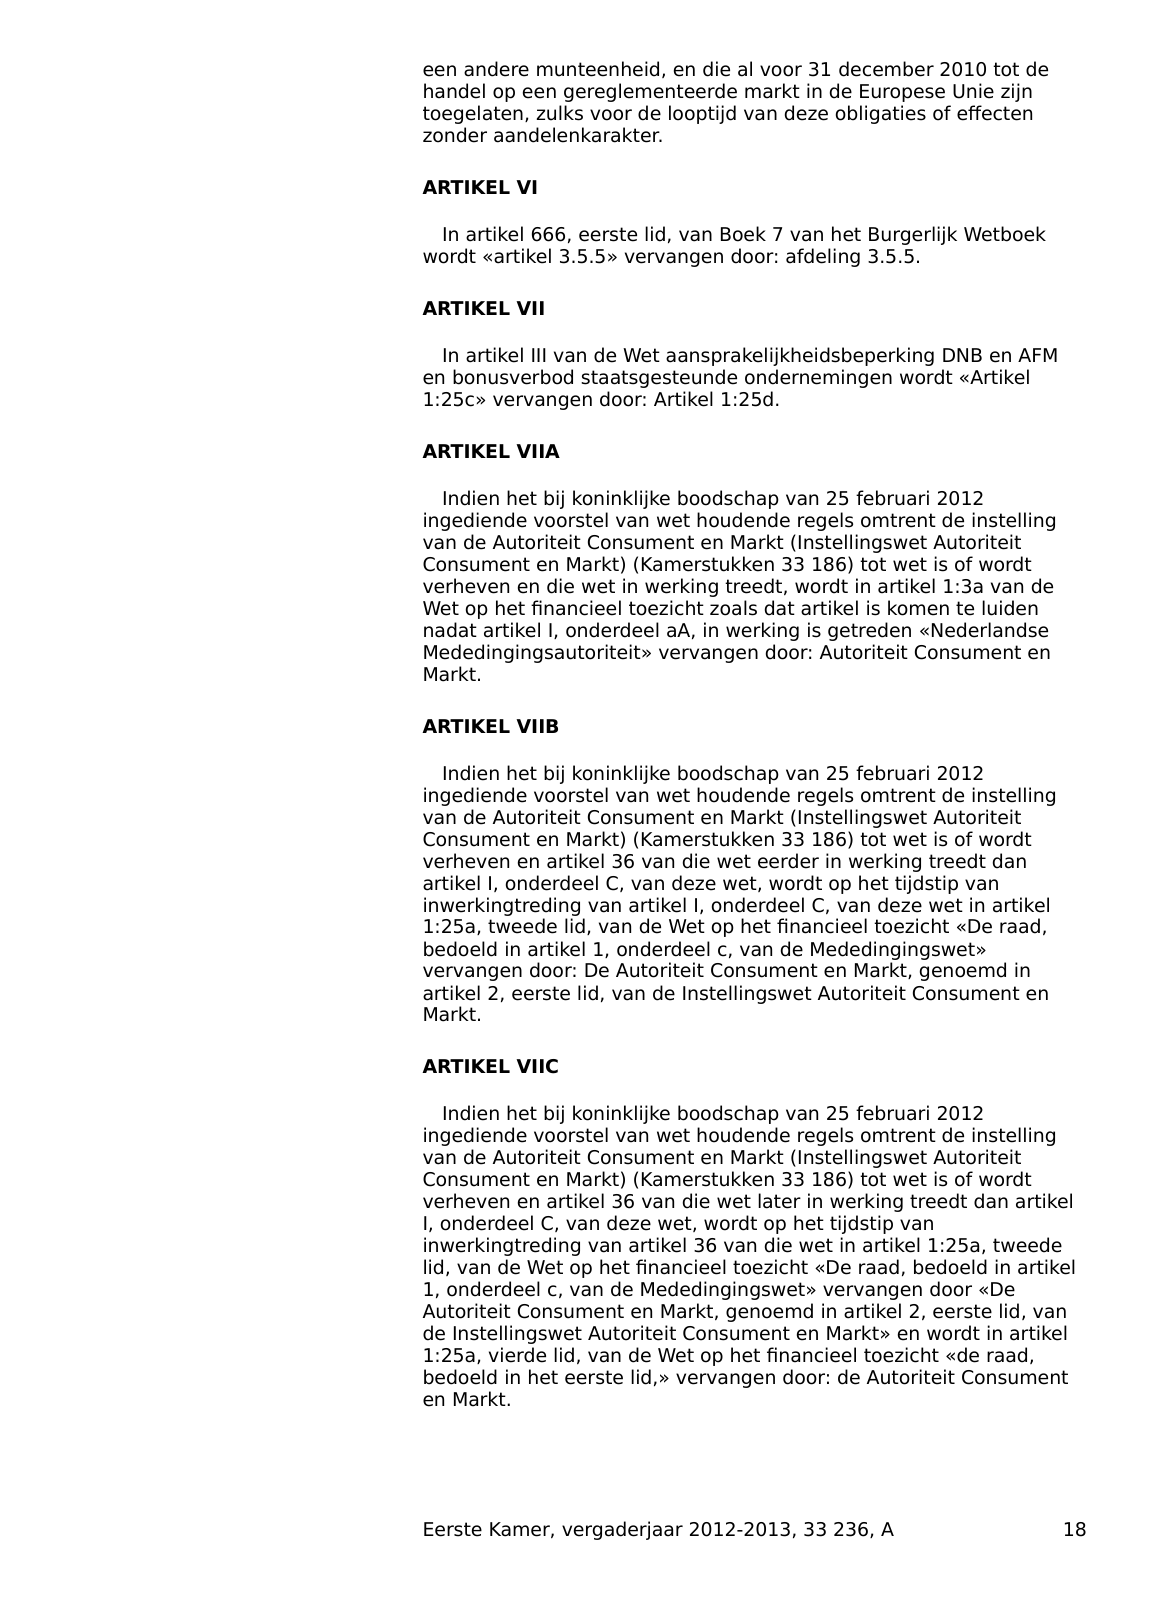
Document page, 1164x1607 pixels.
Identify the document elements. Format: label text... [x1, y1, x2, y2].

text In artikel III van de Wet aansprakelijkheidsbeperking DNB en AFM en bonusverbod staatsgesteunde ondernemingen wordt «Artikel 1:25c» vervangen door: Artikel 1:25d. [422, 345, 1087, 411]
text Indien het bij koninklijke boodschap van 25 februari 2012 ingediende voorstel van wet houdende regels omtrent de instelling van de Autoriteit Consument en Markt (Instellingswet Autoriteit Consument en Markt) (Kamerstukken 33 186) tot wet is of wordt verheven en artikel 36 van die wet later in werking treedt dan artikel I, onderdeel C, van deze wet, wordt op het tijdstip van inwerkingtreding van artikel 36 van die wet in artikel 1:25a, tweede lid, van de Wet op het financieel toezicht «De raad, bedoeld in artikel 1, onderdeel c, van de Mededingingswet» vervangen door «De Autoriteit Consument en Markt, genoemd in artikel 2, eerste lid, van de Instellingswet Autoriteit Consument en Markt» en wordt in artikel 1:25a, vierde lid, van de Wet op het financieel toezicht «de raad, bedoeld in het eerste lid,» vervangen door: de Autoriteit Consument en Markt. [422, 1103, 1087, 1411]
subtitle ARTIKEL VIIC [422, 1056, 1087, 1078]
text Indien het bij koninklijke boodschap van 25 februari 2012 ingediende voorstel van wet houdende regels omtrent de instelling van de Autoriteit Consument en Markt (Instellingswet Autoriteit Consument en Markt) (Kamerstukken 33 186) tot wet is of wordt verheven en artikel 36 van die wet eerder in werking treedt dan artikel I, onderdeel C, van deze wet, wordt op het tijdstip van inwerkingtreding van artikel I, onderdeel C, van deze wet in artikel 1:25a, tweede lid, van de Wet op het financieel toezicht «De raad, bedoeld in artikel 1, onderdeel c, van de Mededingingswet» vervangen door: De Autoriteit Consument en Markt, genoemd in artikel 2, eerste lid, van de Instellingswet Autoriteit Consument en Markt. [422, 763, 1087, 1026]
subtitle ARTIKEL VII [422, 298, 1087, 320]
text Indien het bij koninklijke boodschap van 25 februari 2012 ingediende voorstel van wet houdende regels omtrent de instelling van de Autoriteit Consument en Markt (Instellingswet Autoriteit Consument en Markt) (Kamerstukken 33 186) tot wet is of wordt verheven en die wet in werking treedt, wordt in artikel 1:3a van de Wet op het financieel toezicht zoals dat artikel is komen te luiden nadat artikel I, onderdeel aA, in werking is getreden «Nederlandse Mededingingsautoriteit» vervangen door: Autoriteit Consument en Markt. [422, 488, 1087, 686]
text een andere munteenheid, en die al voor 31 december 2010 tot de handel op een gereglementeerde markt in de Europese Unie zijn toegelaten, zulks voor de looptijd van deze obligaties of effecten zonder aandelenkarakter. [422, 59, 1087, 147]
subtitle ARTIKEL VIIA [422, 441, 1087, 463]
text In artikel 666, eerste lid, van Boek 7 van het Burgerlijk Wetboek wordt «artikel 3.5.5» vervangen door: afdeling 3.5.5. [422, 224, 1087, 268]
subtitle ARTIKEL VIIB [422, 716, 1087, 738]
subtitle ARTIKEL VI [422, 177, 1087, 199]
